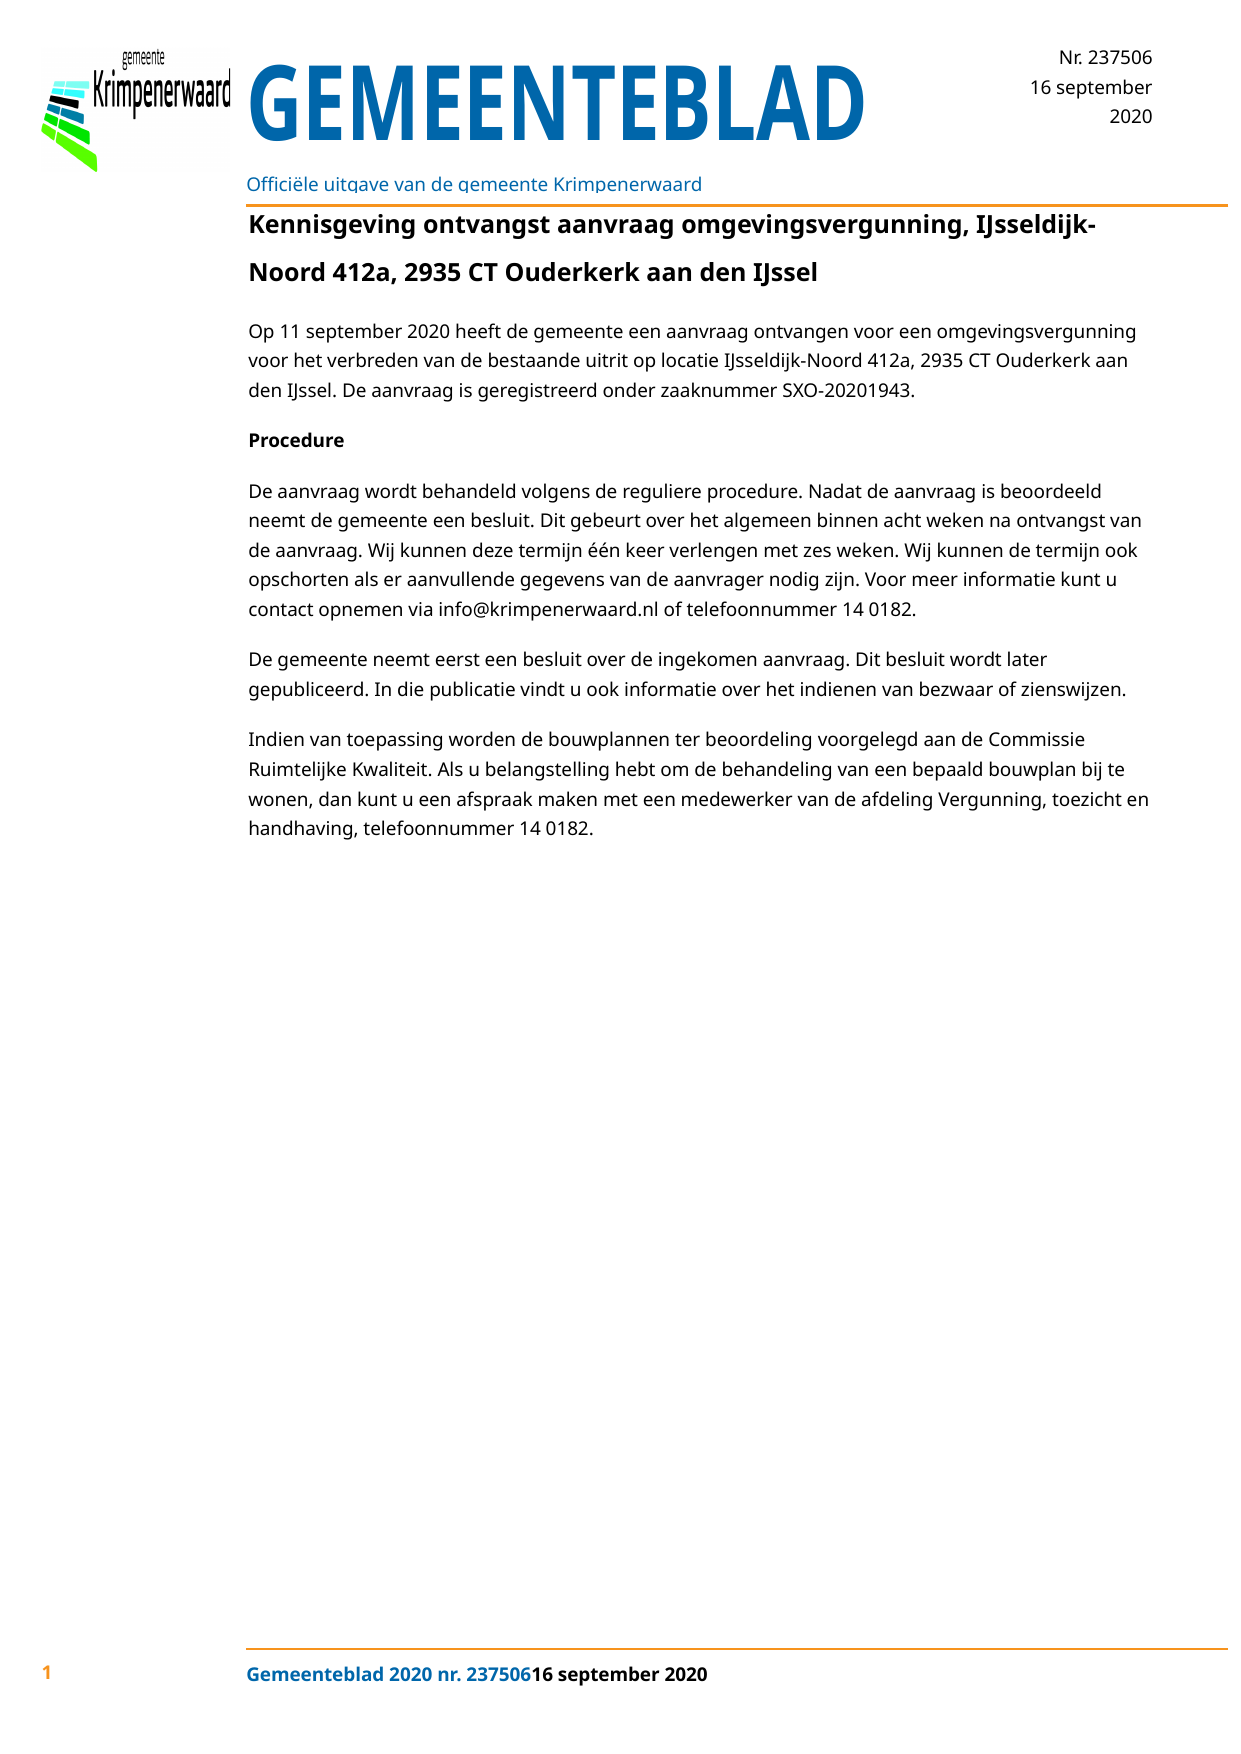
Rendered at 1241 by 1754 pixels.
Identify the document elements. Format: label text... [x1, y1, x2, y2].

text Procedure [248, 427, 1152, 453]
text Indien van toepassing worden de bouwplannen ter beoordeling voorgelegd aan de Commissie Ruimtelijke Kwaliteit. Als u belangstelling hebt om de behandeling van een bepaald bouwplan bij te wonen, dan kunt u een afspraak maken met een medewerker van de afdeling Vergunning, toezicht en handhaving, telefoonnummer 14 0182. [248, 727, 1152, 841]
text Kennisgeving ontvangst aanvraag omgevingsvergunning, IJsseldijk-Noord 412a, 2935 CT Ouderkerk aan den IJssel [248, 207, 1152, 288]
text De aanvraag wordt behandeld volgens de reguliere procedure. Nadat de aanvraag is beoordeeld neemt de gemeente een besluit. Dit gebeurt over het algemeen binnen acht weken na ontvangst van de aanvraag. Wij kunnen deze termijn één keer verlengen met zes weken. Wij kunnen de termijn ook opschorten als er aanvullende gegevens van de aanvrager nodig zijn. Voor meer informatie kunt u contact opnemen via info@krimpenerwaard.nl of telefoonnummer 14 0182. [248, 478, 1152, 622]
picture [41, 47, 231, 172]
text Op 11 september 2020 heeft de gemeente een aanvraag ontvangen voor een omgevingsvergunning voor het verbreden van de bestaande uitrit op locatie IJsseldijk-Noord 412a, 2935 CT Ouderkerk aan den IJssel. De aanvraag is geregistreerd onder zaaknummer SXO-20201943. [248, 318, 1152, 403]
text De gemeente neemt eerst een besluit over de ingekomen aanvraag. Dit besluit wordt later gepubliceerd. In die publicatie vindt u ook informatie over het indienen van bezwaar of zienswijzen. [248, 647, 1152, 702]
